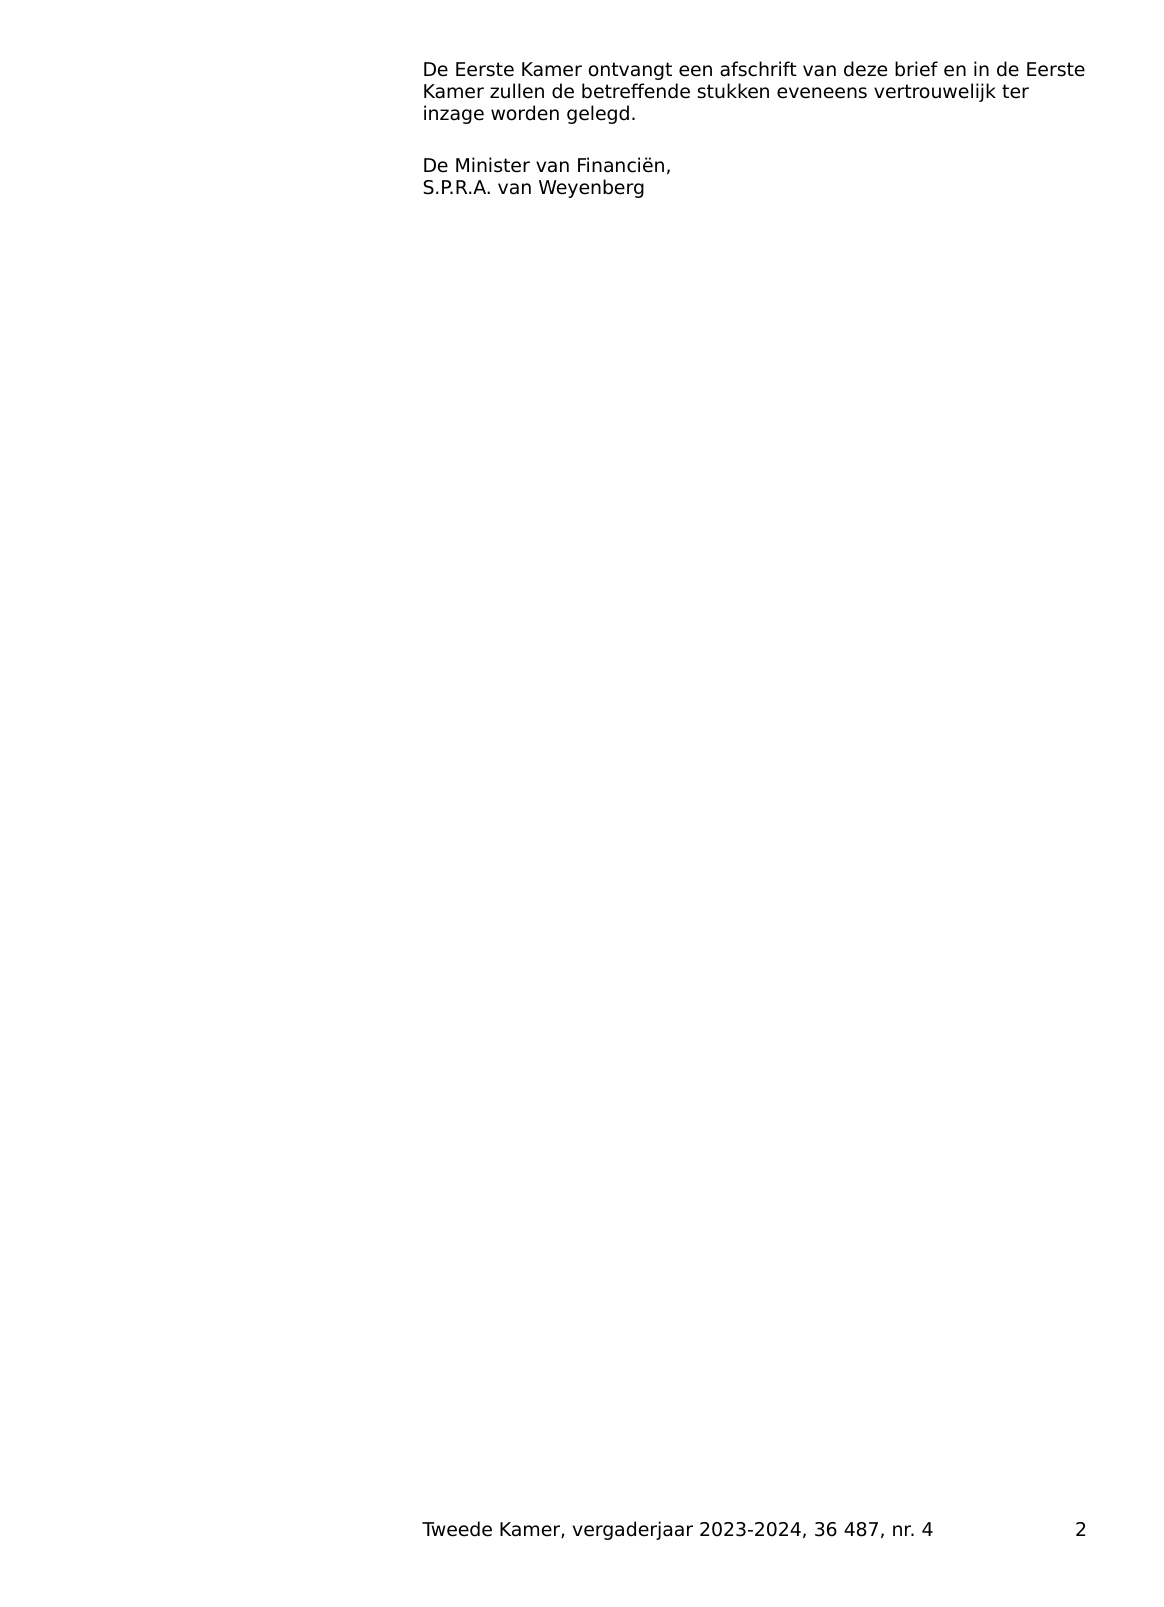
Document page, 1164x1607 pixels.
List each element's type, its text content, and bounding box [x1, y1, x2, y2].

text De Minister van Financiën, S.P.R.A. van Weyenberg [422, 155, 1087, 199]
text De Eerste Kamer ontvangt een afschrift van deze brief en in de Eerste Kamer zullen de betreffende stukken eveneens vertrouwelijk ter inzage worden gelegd. [422, 59, 1087, 125]
